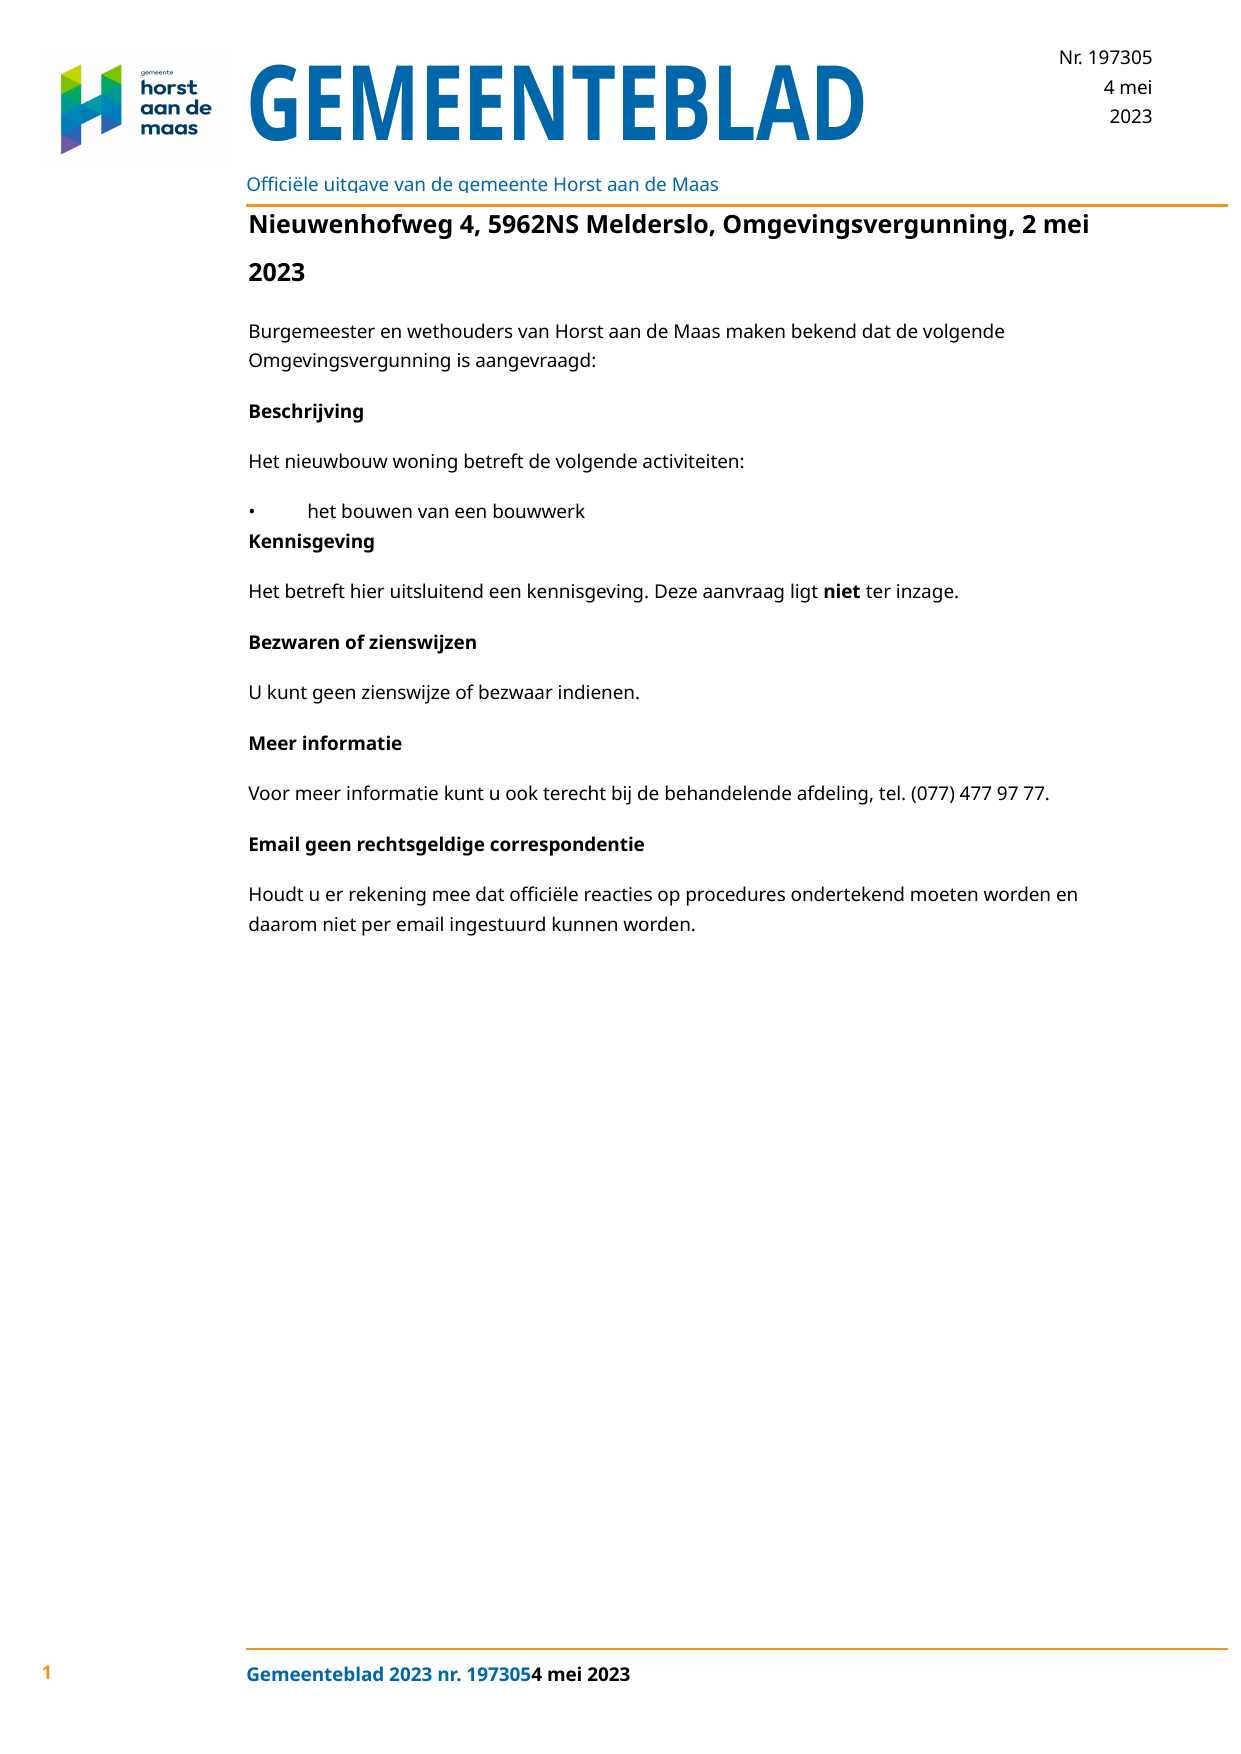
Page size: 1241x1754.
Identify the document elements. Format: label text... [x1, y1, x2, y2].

text Burgemeester en wethouders van Horst aan de Maas maken bekend dat de volgende Omgevingsvergunning is aangevraagd: [248, 318, 1152, 373]
picture [41, 47, 231, 172]
text Email geen rechtsgeldige correspondentie [248, 831, 1152, 857]
text Kennisgeving [248, 528, 1152, 554]
text Voor meer informatie kunt u ook terecht bij de behandelende afdeling, tel. (077) 477 97 77. [248, 780, 1152, 806]
text Houdt u er rekening mee dat officiële reacties op procedures ondertekend moeten worden en daarom niet per email ingestuurd kunnen worden. [248, 881, 1152, 937]
text Beschrijving [248, 398, 1152, 424]
text U kunt geen zienswijze of bezwaar indienen. [248, 679, 1152, 705]
text Bezwaren of zienswijzen [248, 629, 1152, 655]
text Meer informatie [248, 730, 1152, 756]
text Nieuwenhofweg 4, 5962NS Melderslo, Omgevingsvergunning, 2 mei 2023 [248, 207, 1152, 288]
text Het betreft hier uitsluitend een kennisgeving. Deze aanvraag ligt niet ter inzage. [248, 579, 1152, 604]
list het bouwen van een bouwwerk [248, 499, 1152, 524]
text Het nieuwbouw woning betreft de volgende activiteiten: [248, 448, 1152, 474]
